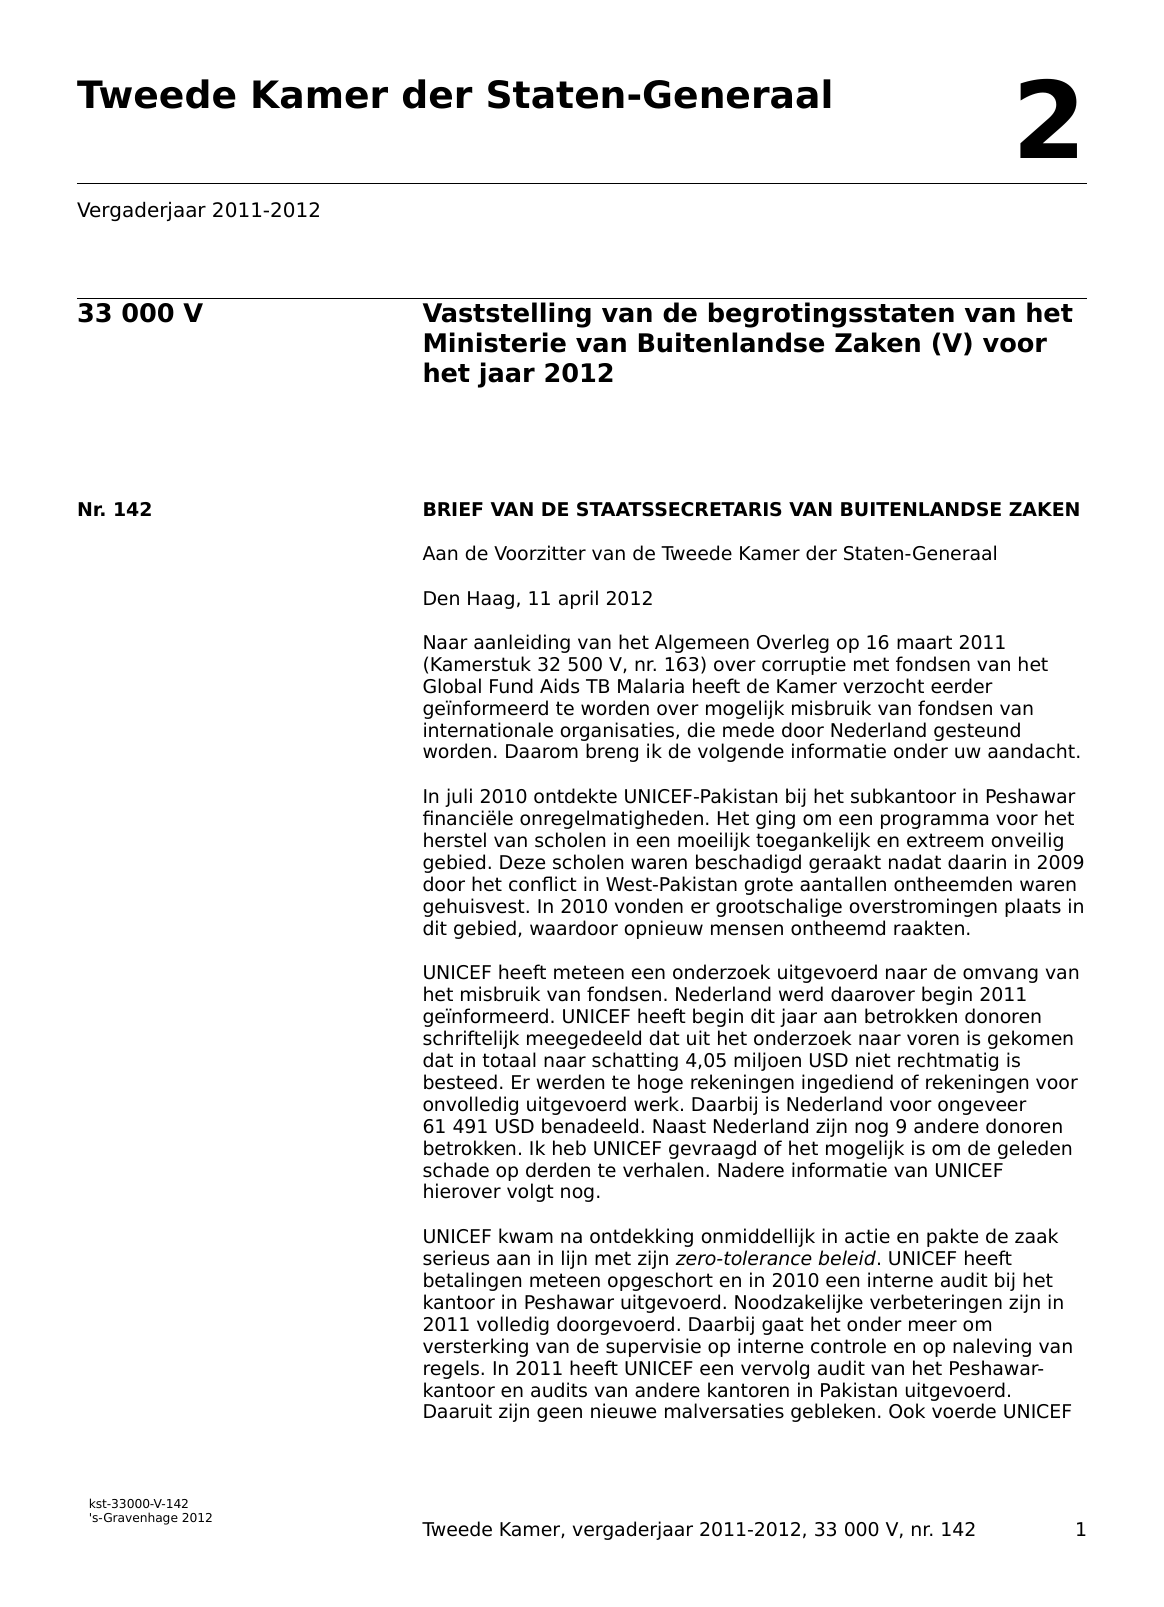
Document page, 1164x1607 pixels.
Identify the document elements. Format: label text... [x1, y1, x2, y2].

text Aan de Voorzitter van de Tweede Kamer der Staten-Generaal [422, 543, 1087, 565]
text UNICEF kwam na ontdekking onmiddellijk in actie en pakte de zaak serieus aan in lijn met zijn zero-tolerance beleid. UNICEF heeft betalingen meteen opgeschort en in 2010 een interne audit bij het kantoor in Peshawar uitgevoerd. Noodzakelijke verbeteringen zijn in 2011 volledig doorgevoerd. Daarbij gaat het onder meer om versterking van de supervisie op interne controle en op naleving van regels. In 2011 heeft UNICEF een vervolg audit van het Peshawar-kantoor en audits van andere kantoren in Pakistan uitgevoerd. Daaruit zijn geen nieuwe malversaties gebleken. Ook voerde UNICEF [422, 1226, 1087, 1423]
table_header Tweede Kamer der Staten-Generaal [77, 59, 886, 183]
text 's-Gravenhage 2012 [88, 1511, 323, 1525]
text Den Haag, 11 april 2012 [422, 587, 1087, 609]
subtitle Nr. 142 BRIEF VAN DE STAATSSECRETARIS VAN BUITENLANDSE ZAKEN [77, 499, 1087, 521]
text In juli 2010 ontdekte UNICEF-Pakistan bij het subkantoor in Peshawar financiële onregelmatigheden. Het ging om een programma voor het herstel van scholen in een moeilijk toegankelijk en extreem onveilig gebied. Deze scholen waren beschadigd geraakt nadat daarin in 2009 door het conflict in West-Pakistan grote aantallen ontheemden waren gehuisvest. In 2010 vonden er grootschalige overstromingen plaats in dit gebied, waardoor opnieuw mensen ontheemd raakten. [422, 786, 1087, 939]
table_cell Vergaderjaar 2011-2012 [77, 184, 1087, 298]
subtitle 33 000 V Vaststelling van de begrotingsstaten van het Ministerie van Buitenlandse Zaken (V) voor het jaar 2012 [77, 299, 1087, 388]
text Naar aanleiding van het Algemeen Overleg op 16 maart 2011 (Kamerstuk 32 500 V, nr. 163) over corruptie met fondsen van het Global Fund Aids TB Malaria heeft de Kamer verzocht eerder geïnformeerd te worden over mogelijk misbruik van fondsen van internationale organisaties, die mede door Nederland gesteund worden. Daarom breng ik de volgende informatie onder uw aandacht. [422, 632, 1087, 763]
text UNICEF heeft meteen een onderzoek uitgevoerd naar de omvang van het misbruik van fondsen. Nederland werd daarover begin 2011 geïnformeerd. UNICEF heeft begin dit jaar aan betrokken donoren schriftelijk meegedeeld dat uit het onderzoek naar voren is gekomen dat in totaal naar schatting 4,05 miljoen USD niet rechtmatig is besteed. Er werden te hoge rekeningen ingediend of rekeningen voor onvolledig uitgevoerd werk. Daarbij is Nederland voor ongeveer 61 491 USD benadeeld. Naast Nederland zijn nog 9 andere donoren betrokken. Ik heb UNICEF gevraagd of het mogelijk is om de geleden schade op derden te verhalen. Nadere informatie van UNICEF hierover volgt nog. [422, 962, 1087, 1203]
text kst-33000-V-142 [88, 1497, 323, 1511]
table_header 2 [886, 59, 1087, 183]
